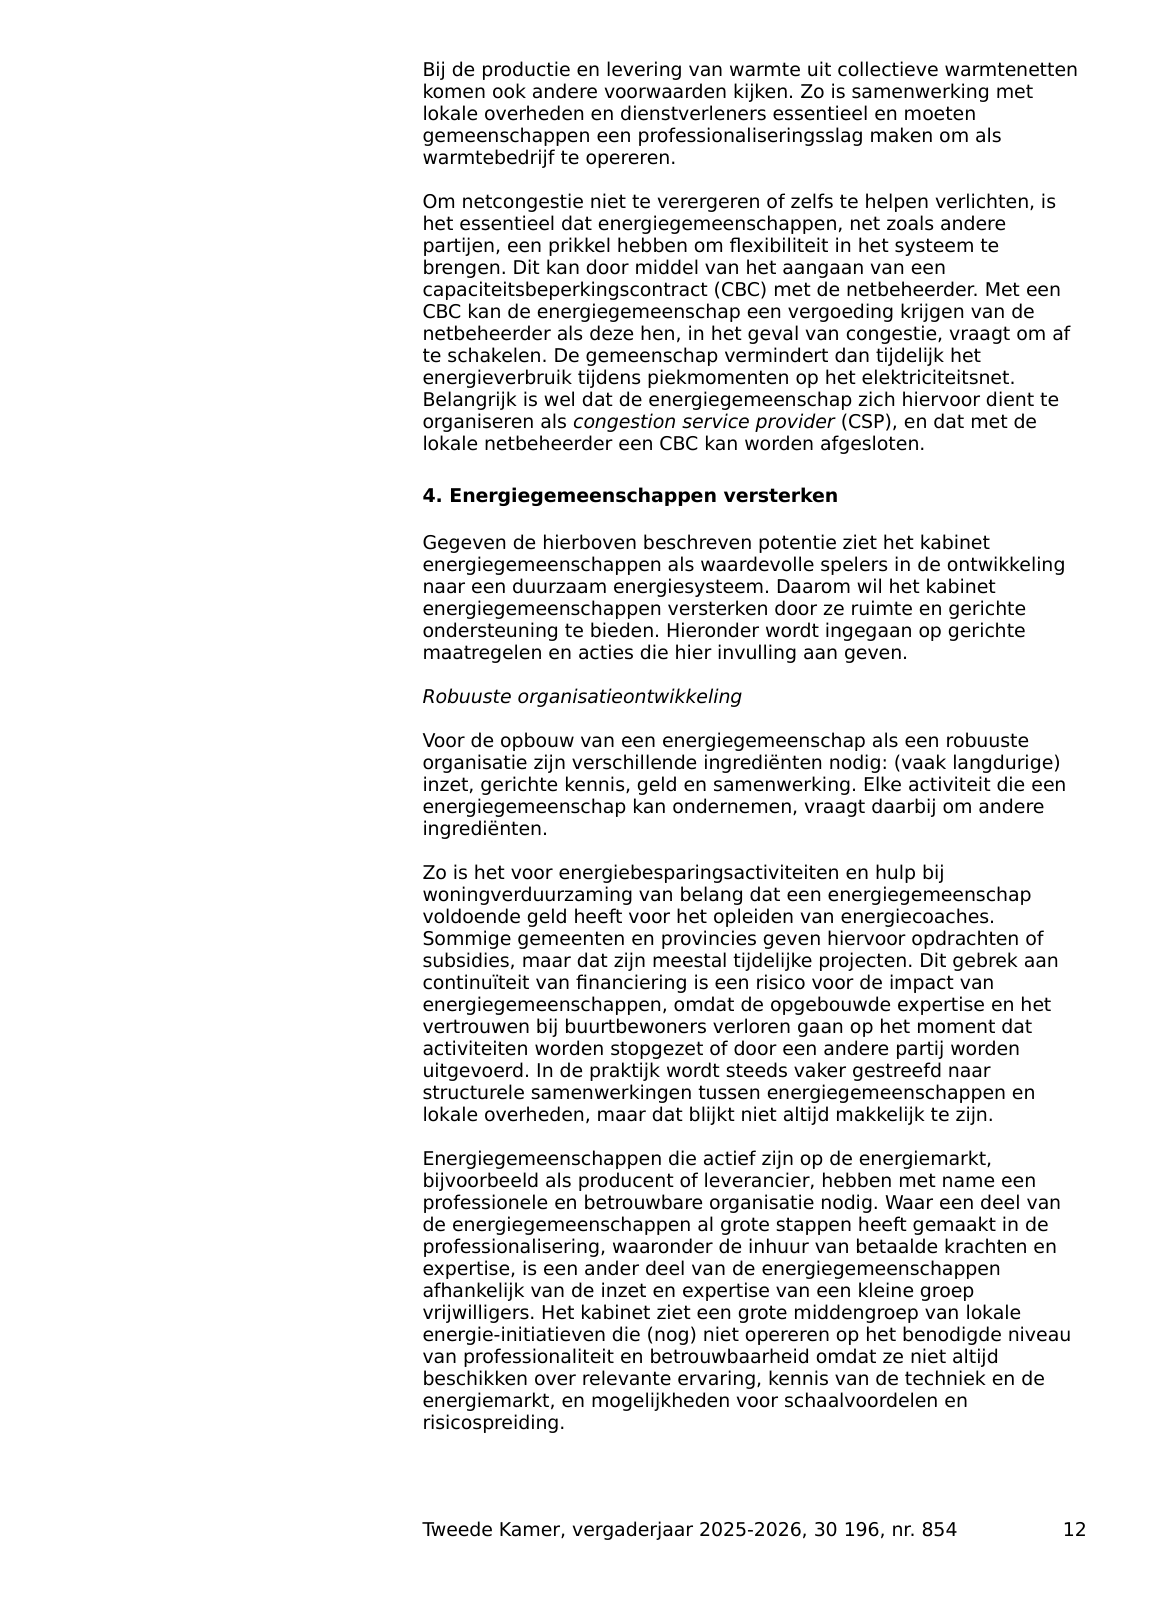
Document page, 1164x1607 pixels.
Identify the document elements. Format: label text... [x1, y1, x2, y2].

text Bij de productie en levering van warmte uit collectieve warmtenetten komen ook andere voorwaarden kijken. Zo is samenwerking met lokale overheden en dienstverleners essentieel en moeten gemeenschappen een professionaliseringsslag maken om als warmtebedrijf te opereren. [422, 59, 1087, 169]
text Zo is het voor energiebesparingsactiviteiten en hulp bij woningverduurzaming van belang dat een energiegemeenschap voldoende geld heeft voor het opleiden van energiecoaches. Sommige gemeenten en provincies geven hiervoor opdrachten of subsidies, maar dat zijn meestal tijdelijke projecten. Dit gebrek aan continuïteit van financiering is een risico voor de impact van energiegemeenschappen, omdat de opgebouwde expertise en het vertrouwen bij buurtbewoners verloren gaan op het moment dat activiteiten worden stopgezet of door een andere partij worden uitgevoerd. In de praktijk wordt steeds vaker gestreefd naar structurele samenwerkingen tussen energiegemeenschappen en lokale overheden, maar dat blijkt niet altijd makkelijk te zijn. [422, 862, 1087, 1126]
subtitle Robuuste organisatieontwikkeling [422, 686, 1087, 708]
text Gegeven de hierboven beschreven potentie ziet het kabinet energiegemeenschappen als waardevolle spelers in de ontwikkeling naar een duurzaam energiesysteem. Daarom wil het kabinet energiegemeenschappen versterken door ze ruimte en gerichte ondersteuning te bieden. Hieronder wordt ingegaan op gerichte maatregelen en acties die hier invulling aan geven. [422, 532, 1087, 664]
text Om netcongestie niet te verergeren of zelfs te helpen verlichten, is het essentieel dat energiegemeenschappen, net zoals andere partijen, een prikkel hebben om flexibiliteit in het systeem te brengen. Dit kan door middel van het aangaan van een capaciteitsbeperkingscontract (CBC) met de netbeheerder. Met een CBC kan de energiegemeenschap een vergoeding krijgen van de netbeheerder als deze hen, in het geval van congestie, vraagt om af te schakelen. De gemeenschap vermindert dan tijdelijk het energieverbruik tijdens piekmomenten op het elektriciteitsnet. Belangrijk is wel dat de energiegemeenschap zich hiervoor dient te organiseren als congestion service provider (CSP), en dat met de lokale netbeheerder een CBC kan worden afgesloten. [422, 191, 1087, 455]
subtitle 4. Energiegemeenschappen versterken [422, 485, 1087, 507]
text Energiegemeenschappen die actief zijn op de energiemarkt, bijvoorbeeld als producent of leverancier, hebben met name een professionele en betrouwbare organisatie nodig. Waar een deel van de energiegemeenschappen al grote stappen heeft gemaakt in de professionalisering, waaronder de inhuur van betaalde krachten en expertise, is een ander deel van de energiegemeenschappen afhankelijk van de inzet en expertise van een kleine groep vrijwilligers. Het kabinet ziet een grote middengroep van lokale energie-initiatieven die (nog) niet opereren op het benodigde niveau van professionaliteit en betrouwbaarheid omdat ze niet altijd beschikken over relevante ervaring, kennis van de techniek en de energiemarkt, en mogelijkheden voor schaalvoordelen en risicospreiding. [422, 1148, 1087, 1434]
text Voor de opbouw van een energiegemeenschap als een robuuste organisatie zijn verschillende ingrediënten nodig: (vaak langdurige) inzet, gerichte kennis, geld en samenwerking. Elke activiteit die een energiegemeenschap kan ondernemen, vraagt daarbij om andere ingrediënten. [422, 730, 1087, 840]
